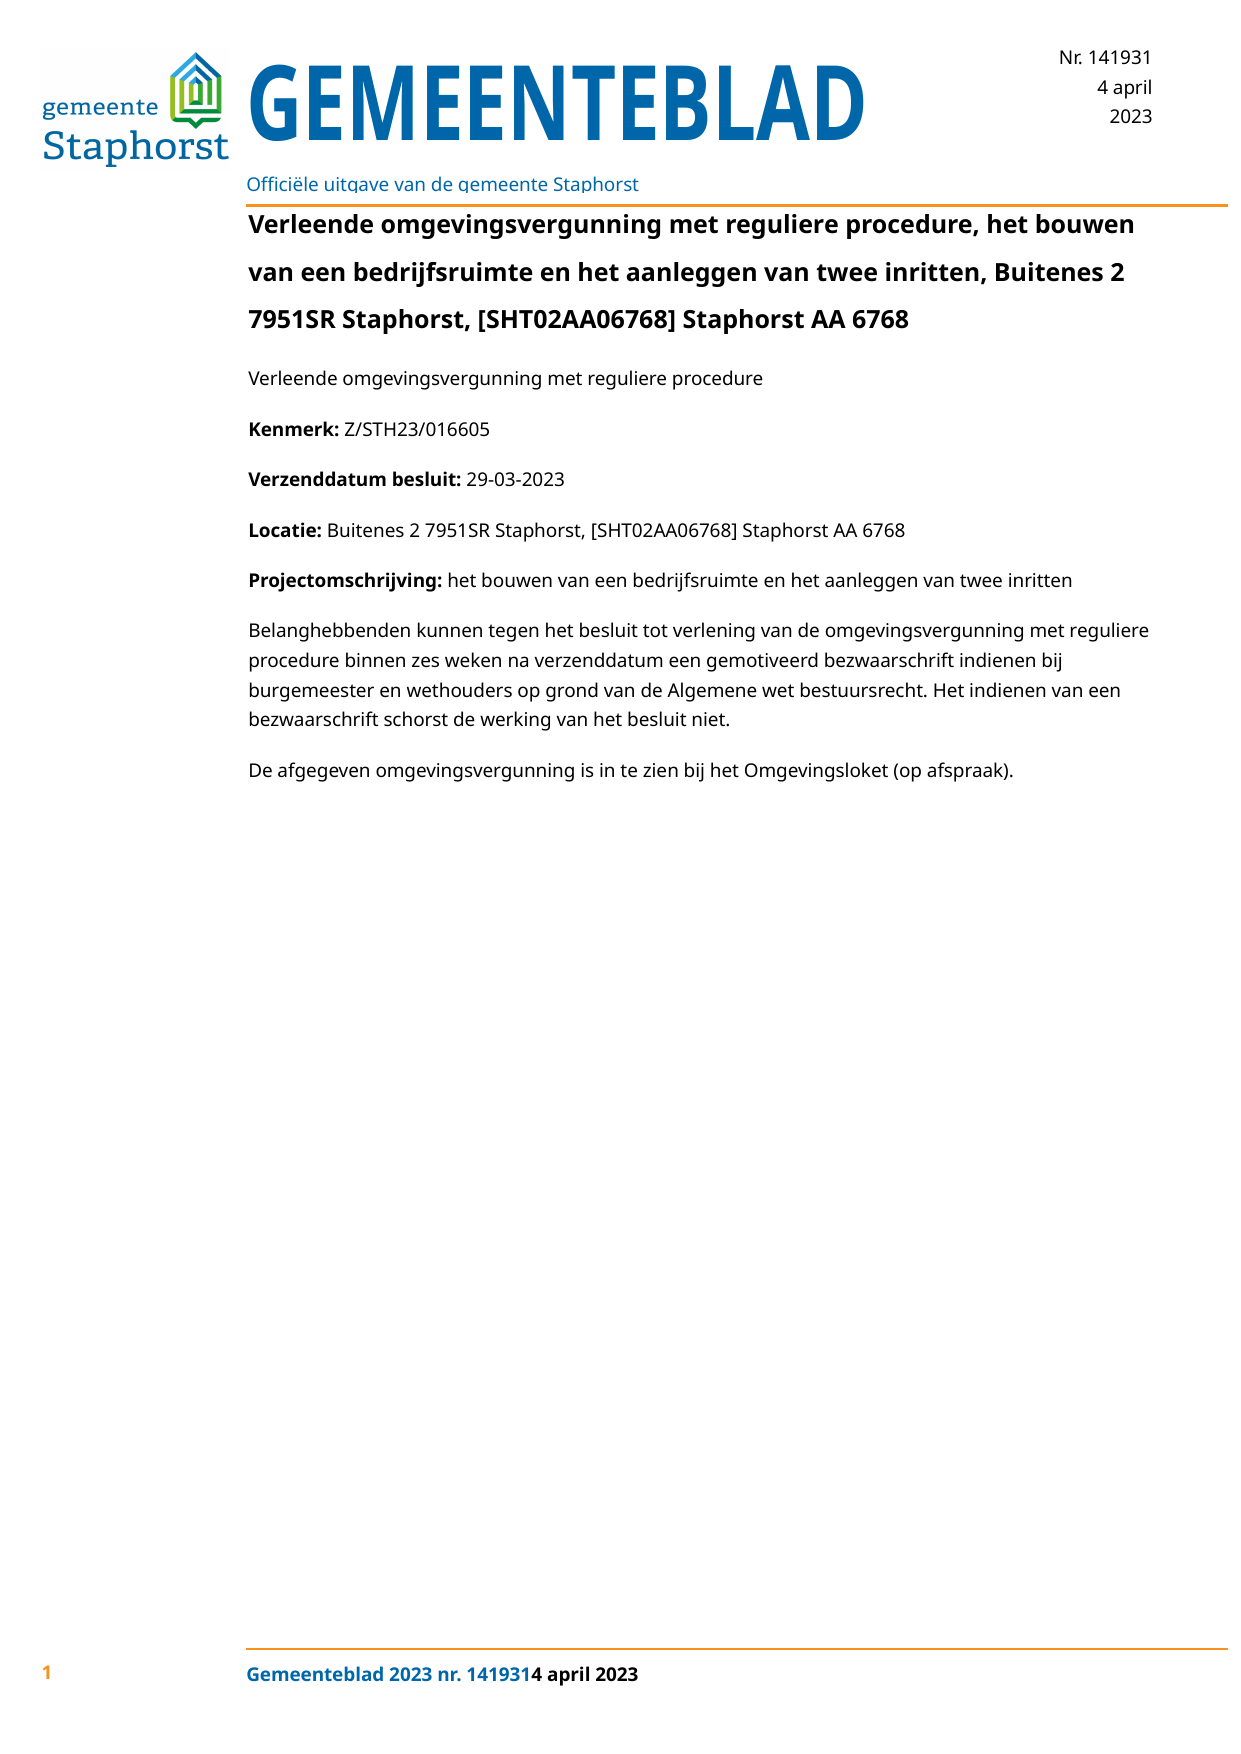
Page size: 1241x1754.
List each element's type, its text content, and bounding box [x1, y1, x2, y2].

text Verleende omgevingsvergunning met reguliere procedure, het bouwen van een bedrijfsruimte en het aanleggen van twee inritten, Buitenes 2 7951SR Staphorst, [SHT02AA06768] Staphorst AA 6768 [248, 207, 1152, 336]
text Verzenddatum besluit: 29-03-2023 [248, 466, 1152, 492]
text Locatie: Buitenes 2 7951SR Staphorst, [SHT02AA06768] Staphorst AA 6768 [248, 517, 1152, 542]
text Projectomschrijving: het bouwen van een bedrijfsruimte en het aanleggen van twee inritten [248, 567, 1152, 593]
text Belanghebbenden kunnen tegen het besluit tot verlening van de omgevingsvergunning met reguliere procedure binnen zes weken na verzenddatum een gemotiveerd bezwaarschrift indienen bij burgemeester en wethouders op grond van de Algemene wet bestuursrecht. Het indienen van een bezwaarschrift schorst de werking van het besluit niet. [248, 618, 1152, 732]
text De afgegeven omgevingsvergunning is in te zien bij het Omgevingsloket (op afspraak). [248, 757, 1152, 782]
picture [41, 47, 231, 172]
text Verleende omgevingsvergunning met reguliere procedure [248, 366, 1152, 391]
text Kenmerk: Z/STH23/016605 [248, 416, 1152, 442]
